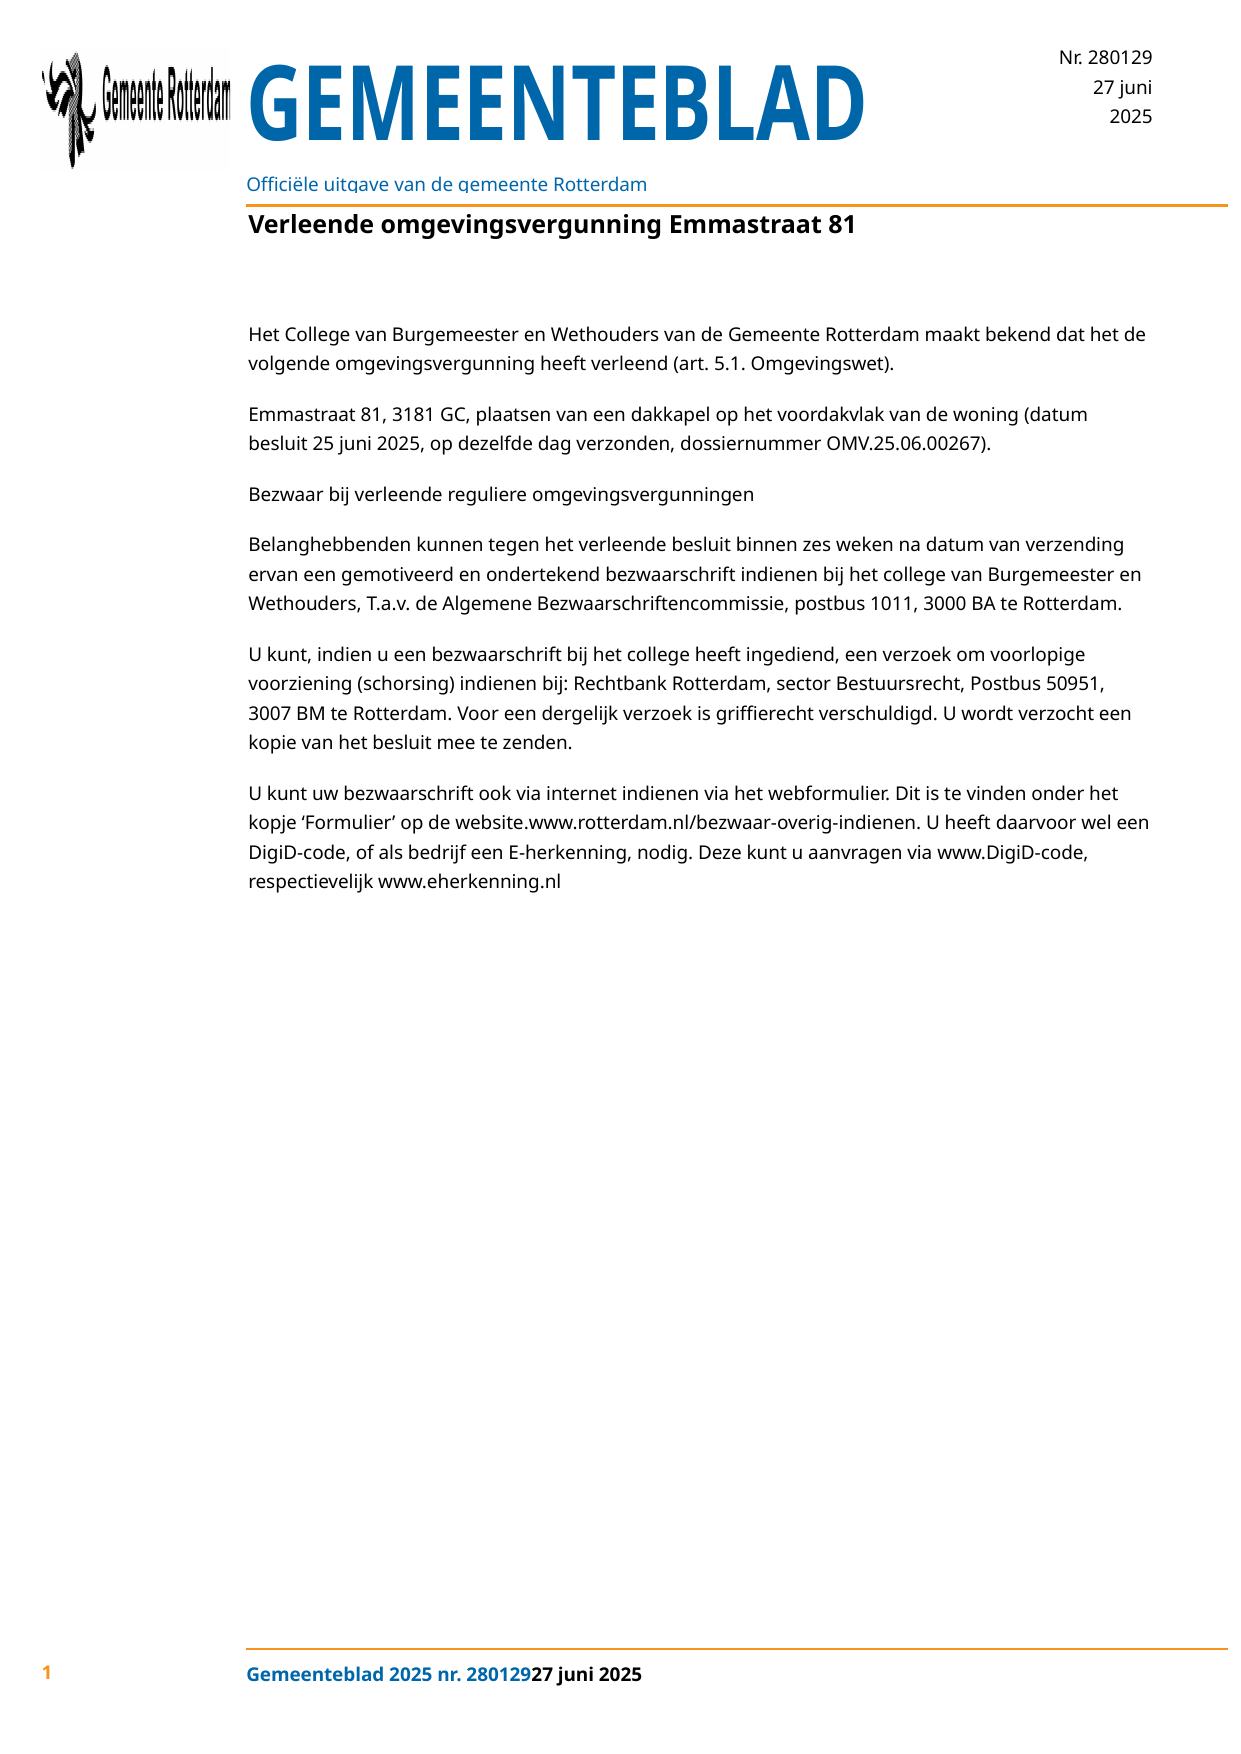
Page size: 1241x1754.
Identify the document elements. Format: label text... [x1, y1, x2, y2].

text Verleende omgevingsvergunning Emmastraat 81 [248, 207, 1152, 241]
text Het College van Burgemeester en Wethouders van de Gemeente Rotterdam maakt bekend dat het de volgende omgevingsvergunning heeft verleend (art. 5.1. Omgevingswet). [248, 321, 1152, 376]
text U kunt, indien u een bezwaarschrift bij het college heeft ingediend, een verzoek om voorlopige voorziening (schorsing) indienen bij: Rechtbank Rotterdam, sector Bestuursrecht, Postbus 50951, 3007 BM te Rotterdam. Voor een dergelijk verzoek is griffierecht verschuldigd. U wordt verzocht een kopie van het besluit mee te zenden. [248, 641, 1152, 755]
text Belanghebbenden kunnen tegen het verleende besluit binnen zes weken na datum van verzending ervan een gemotiveerd en ondertekend bezwaarschrift indienen bij het college van Burgemeester en Wethouders, T.a.v. de Algemene Bezwaarschriftencommissie, postbus 1011, 3000 BA te Rotterdam. [248, 531, 1152, 616]
picture [41, 47, 231, 172]
text U kunt uw bezwaarschrift ook via internet indienen via het webformulier. Dit is te vinden onder het kopje ‘Formulier’ op de website.www.rotterdam.nl/bezwaar-overig-indienen. U heeft daarvoor wel een DigiD-code, of als bedrijf een E-herkenning, nodig. Deze kunt u aanvragen via www.DigiD-code, respectievelijk www.eherkenning.nl [248, 780, 1152, 894]
text Emmastraat 81, 3181 GC, plaatsen van een dakkapel op het voordakvlak van de woning (datum besluit 25 juni 2025, op dezelfde dag verzonden, dossiernummer OMV.25.06.00267). [248, 401, 1152, 456]
text Bezwaar bij verleende reguliere omgevingsvergunningen [248, 481, 1152, 506]
